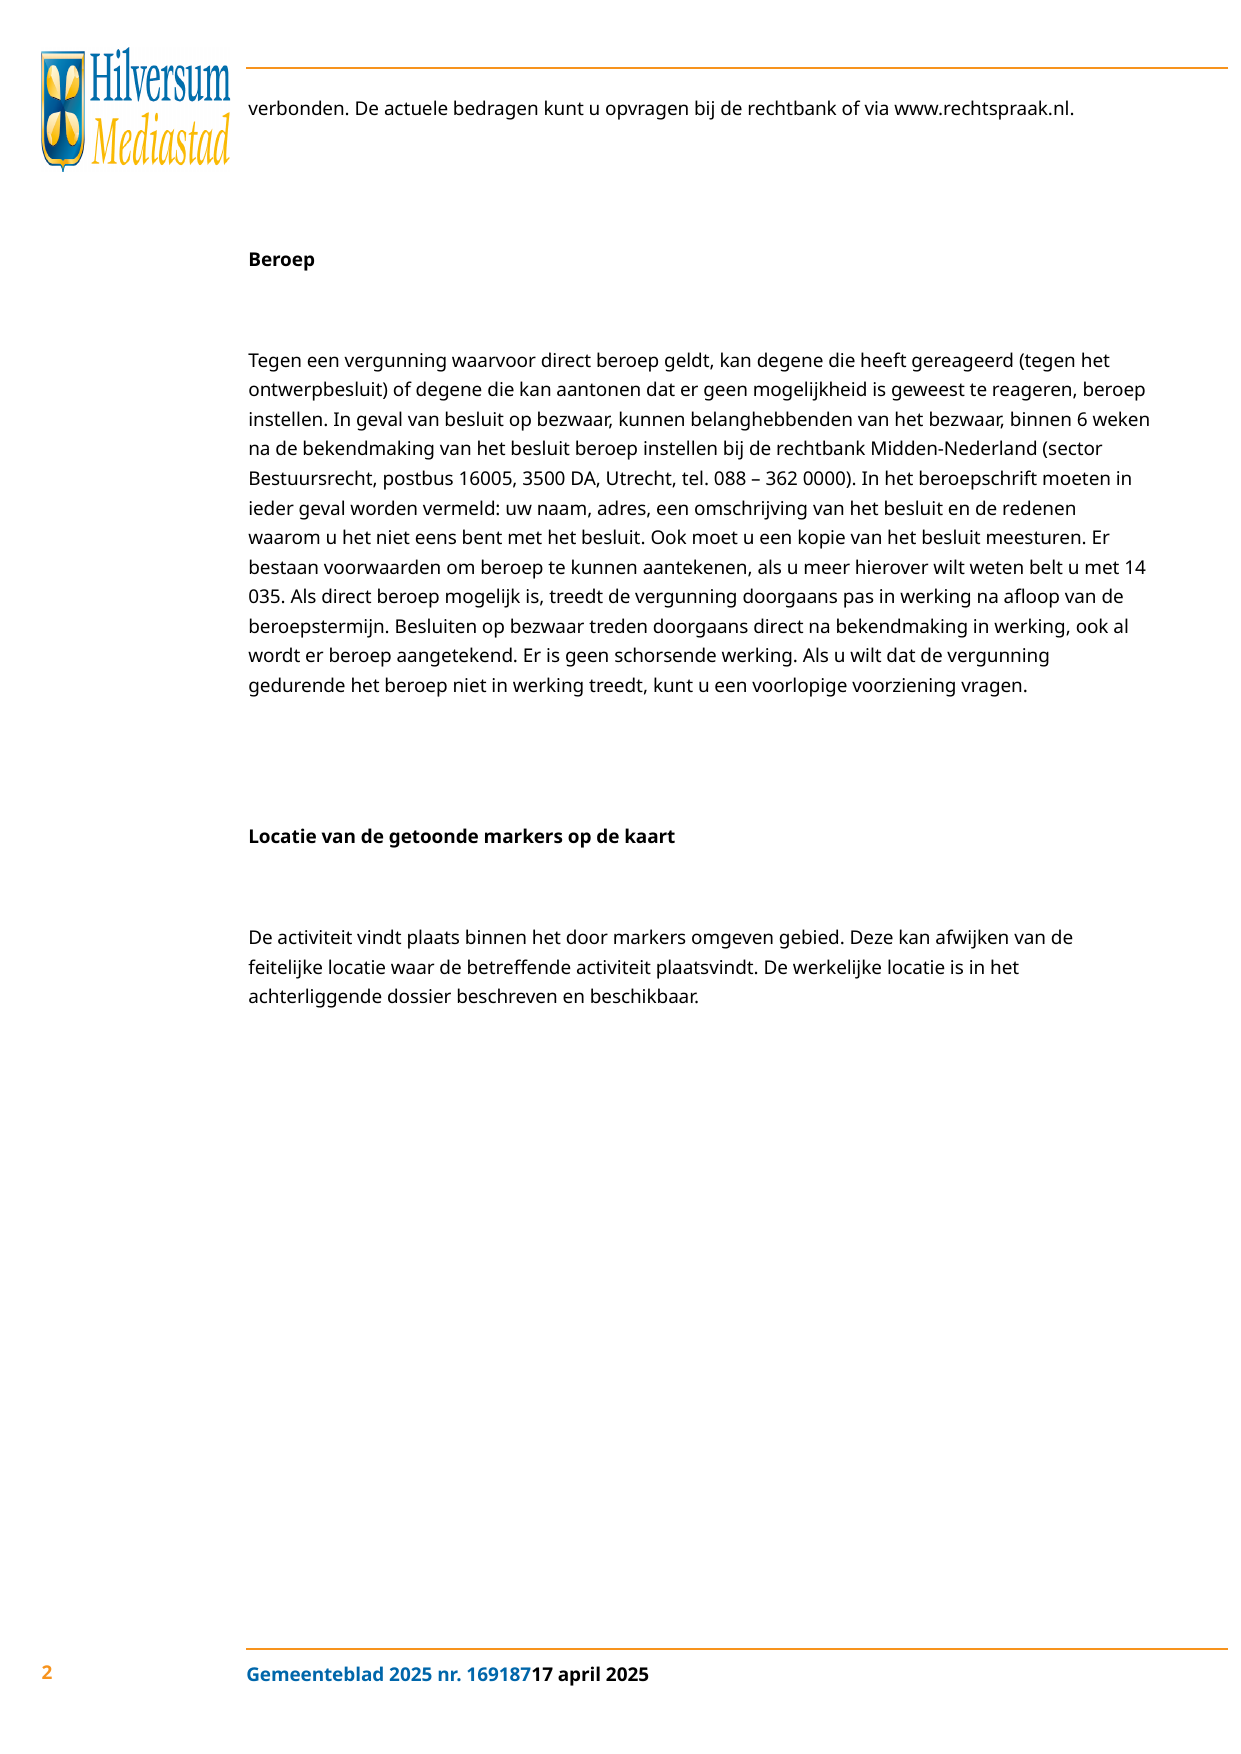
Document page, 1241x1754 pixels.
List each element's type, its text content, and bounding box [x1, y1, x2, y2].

text Tegen een vergunning waarvoor direct beroep geldt, kan degene die heeft gereageerd (tegen het ontwerpbesluit) of degene die kan aantonen dat er geen mogelijkheid is geweest te reageren, beroep instellen. In geval van besluit op bezwaar, kunnen belanghebbenden van het bezwaar, binnen 6 weken na de bekendmaking van het besluit beroep instellen bij de rechtbank Midden-Nederland (sector Bestuursrecht, postbus 16005, 3500 DA, Utrecht, tel. 088 – 362 0000). In het beroepschrift moeten in ieder geval worden vermeld: uw naam, adres, een omschrijving van het besluit en de redenen waarom u het niet eens bent met het besluit. Ook moet u een kopie van het besluit meesturen. Er bestaan voorwaarden om beroep te kunnen aantekenen, als u meer hierover wilt weten belt u met 14 035. Als direct beroep mogelijk is, treedt de vergunning doorgaans pas in werking na afloop van de beroepstermijn. Besluiten op bezwaar treden doorgaans direct na bekendmaking in werking, ook al wordt er beroep aangetekend. Er is geen schorsende werking. Als u wilt dat de vergunning gedurende het beroep niet in werking treedt, kunt u een voorlopige voorziening vragen. [248, 347, 1152, 698]
text De activiteit vindt plaats binnen het door markers omgeven gebied. Deze kan afwijken van de feitelijke locatie waar de betreffende activiteit plaatsvindt. De werkelijke locatie is in het achterliggende dossier beschreven en beschikbaar. [248, 924, 1152, 1009]
text Beroep [248, 246, 1152, 272]
picture [41, 47, 231, 172]
text verbonden. De actuele bedragen kunt u opvragen bij de rechtbank of via www.rechtspraak.nl. [248, 95, 1152, 121]
text Locatie van de getoonde markers op de kaart [248, 823, 1152, 849]
